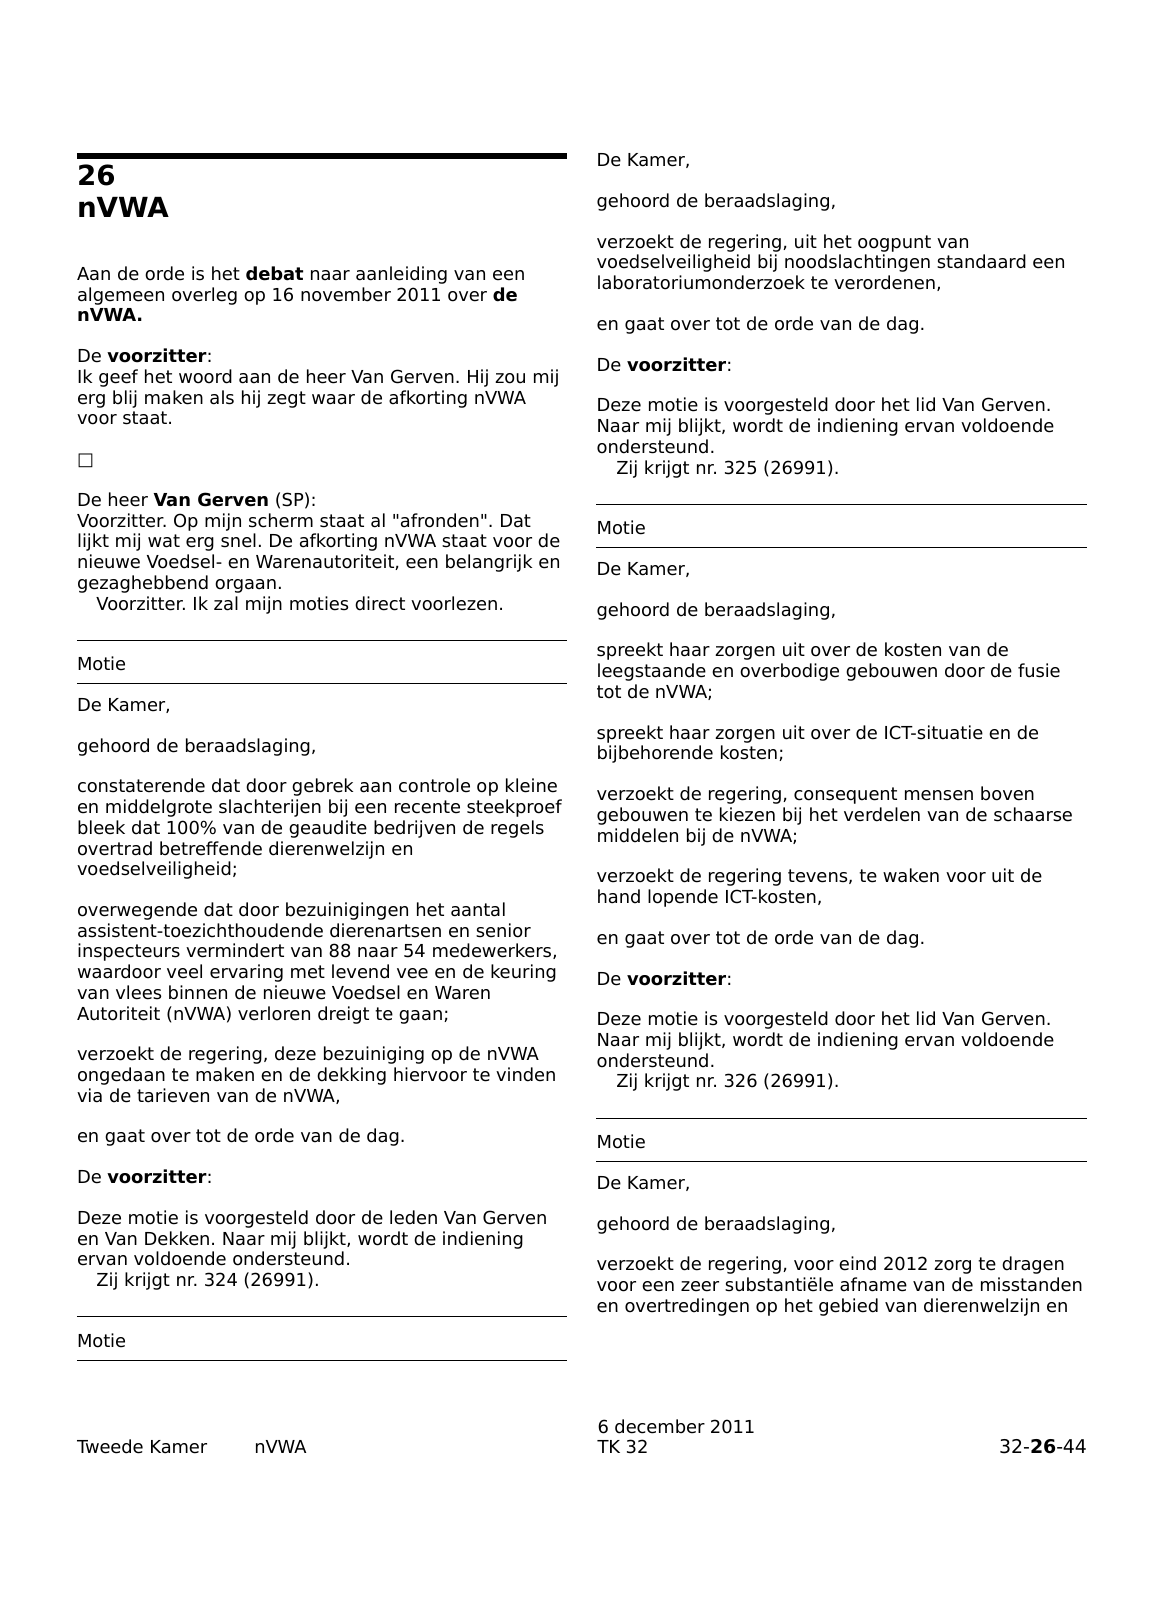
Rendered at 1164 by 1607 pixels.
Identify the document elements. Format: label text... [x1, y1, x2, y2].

text De voorzitter: [596, 968, 1087, 989]
text spreekt haar zorgen uit over de kosten van de leegstaande en overbodige gebouwen door de fusie tot de nVWA; [596, 640, 1087, 702]
text De Kamer, [596, 150, 1087, 171]
text Motie [77, 654, 567, 675]
text gehoord de beraadslaging, [596, 599, 1087, 620]
title 26 nVWA [77, 159, 567, 224]
text Deze motie is voorgesteld door de leden Van Gerven en Van Dekken. Naar mij blijkt, wordt de indiening ervan voldoende ondersteund. [77, 1208, 567, 1270]
text De heer Van Gerven (SP): [77, 490, 567, 510]
text verzoekt de regering, uit het oogpunt van voedselveiligheid bij noodslachtingen standaard een laboratoriumonderzoek te verordenen, [596, 232, 1087, 294]
text Motie [596, 518, 1087, 539]
text Voorzitter. Op mijn scherm staat al "afronden". Dat lijkt mij wat erg snel. De afkorting nVWA staat voor de nieuwe Voedsel- en Warenautoriteit, een belangrijk en gezaghebbend orgaan. [77, 510, 567, 593]
text De Kamer, [596, 559, 1087, 579]
text Aan de orde is het debat naar aanleiding van een algemeen overleg op 16 november 2011 over de nVWA. [77, 264, 567, 326]
text spreekt haar zorgen uit over de ICT-situatie en de bijbehorende kosten; [596, 722, 1087, 764]
text gehoord de beraadslaging, [596, 191, 1087, 212]
text overwegende dat door bezuinigingen het aantal assistent-toezichthoudende dierenartsen en senior inspecteurs vermindert van 88 naar 54 medewerkers, waardoor veel ervaring met levend vee en de keuring van vlees binnen de nieuwe Voedsel en Waren Autoriteit (nVWA) verloren dreigt te gaan; [77, 900, 567, 1024]
text De voorzitter: [77, 1167, 567, 1188]
text Motie [596, 1132, 1087, 1153]
text constaterende dat door gebrek aan controle op kleine en middelgrote slachterijen bij een recente steekproef bleek dat 100% van de geaudite bedrijven de regels overtrad betreffende dierenwelzijn en voedselveiligheid; [77, 776, 567, 880]
text verzoekt de regering, consequent mensen boven gebouwen te kiezen bij het verdelen van de schaarse middelen bij de nVWA; [596, 784, 1087, 846]
text verzoekt de regering, voor eind 2012 zorg te dragen voor een zeer substantiële afname van de misstanden en overtredingen op het gebied van dierenwelzijn en [596, 1254, 1087, 1316]
text Zij krijgt nr. 326 (26991). [596, 1071, 1087, 1092]
text en gaat over tot de orde van de dag. [596, 928, 1087, 948]
text verzoekt de regering tevens, te waken voor uit de hand lopende ICT-kosten, [596, 866, 1087, 908]
text Deze motie is voorgesteld door het lid Van Gerven. Naar mij blijkt, wordt de indiening ervan voldoende ondersteund. [596, 1009, 1087, 1071]
text De voorzitter: [77, 346, 567, 367]
text gehoord de beraadslaging, [596, 1213, 1087, 1234]
text Motie [77, 1331, 567, 1351]
text Zij krijgt nr. 324 (26991). [77, 1270, 567, 1291]
text Deze motie is voorgesteld door het lid Van Gerven. Naar mij blijkt, wordt de indiening ervan voldoende ondersteund. [596, 395, 1087, 457]
text verzoekt de regering, deze bezuiniging op de nVWA ongedaan te maken en de dekking hiervoor te vinden via de tarieven van de nVWA, [77, 1044, 567, 1106]
text De Kamer, [596, 1173, 1087, 1193]
text en gaat over tot de orde van de dag. [77, 1126, 567, 1147]
text en gaat over tot de orde van de dag. [596, 314, 1087, 334]
text gehoord de beraadslaging, [77, 735, 567, 756]
text Zij krijgt nr. 325 (26991). [596, 457, 1087, 478]
text Voorzitter. Ik zal mijn moties direct voorlezen. [77, 593, 567, 614]
text Ik geef het woord aan de heer Van Gerven. Hij zou mij erg blij maken als hij zegt waar de afkorting nVWA voor staat. [77, 367, 567, 429]
text De voorzitter: [596, 354, 1087, 375]
text De Kamer, [77, 695, 567, 715]
text □ [77, 449, 567, 470]
